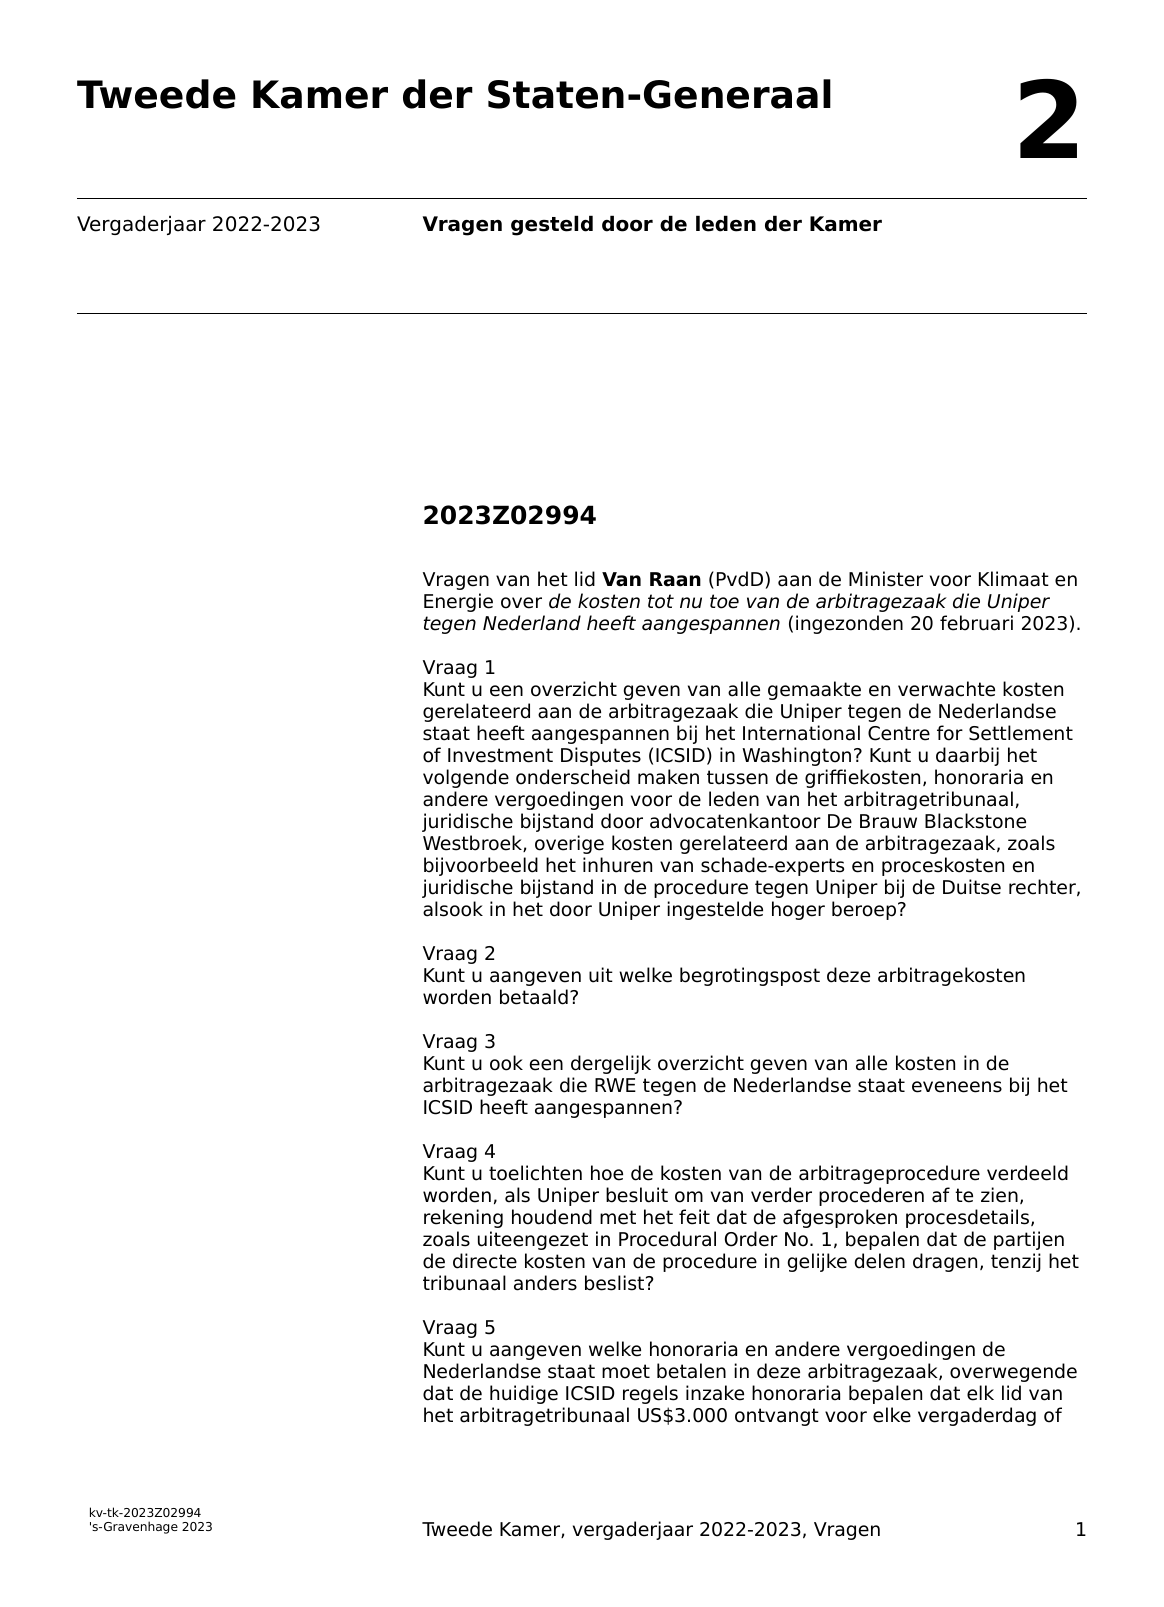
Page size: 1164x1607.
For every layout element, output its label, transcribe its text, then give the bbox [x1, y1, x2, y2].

table_cell Vragen gesteld door de leden der Kamer [422, 199, 1087, 313]
text Vraag 1 [422, 657, 1087, 679]
text Vraag 4 [422, 1141, 1087, 1163]
text kv-tk-2023Z02994 [88, 1506, 323, 1520]
text Vraag 2 [422, 943, 1087, 965]
text 2023Z02994 [422, 501, 1087, 531]
text Kunt u ook een dergelijk overzicht geven van alle kosten in de arbitragezaak die RWE tegen de Nederlandse staat eveneens bij het ICSID heeft aangespannen? [422, 1053, 1087, 1119]
text Kunt u toelichten hoe de kosten van de arbitrageprocedure verdeeld worden, als Uniper besluit om van verder procederen af te zien, rekening houdend met het feit dat de afgesproken procesdetails, zoals uiteengezet in Procedural Order No. 1, bepalen dat de partijen de directe kosten van de procedure in gelijke delen dragen, tenzij het tribunaal anders beslist? [422, 1163, 1087, 1295]
table_header Tweede Kamer der Staten-Generaal [77, 59, 886, 198]
text Kunt u een overzicht geven van alle gemaakte en verwachte kosten gerelateerd aan de arbitragezaak die Uniper tegen de Nederlandse staat heeft aangespannen bij het International Centre for Settlement of Investment Disputes (ICSID) in Washington? Kunt u daarbij het volgende onderscheid maken tussen de griffiekosten, honoraria en andere vergoedingen voor de leden van het arbitragetribunaal, juridische bijstand door advocatenkantoor De Brauw Blackstone Westbroek, overige kosten gerelateerd aan de arbitragezaak, zoals bijvoorbeeld het inhuren van schade-experts en proceskosten en juridische bijstand in de procedure tegen Uniper bij de Duitse rechter, alsook in het door Uniper ingestelde hoger beroep? [422, 679, 1087, 921]
text Vraag 5 [422, 1317, 1087, 1339]
text Vragen van het lid Van Raan (PvdD) aan de Minister voor Klimaat en Energie over de kosten tot nu toe van de arbitragezaak die Uniper tegen Nederland heeft aangespannen (ingezonden 20 februari 2023). [422, 569, 1087, 635]
text Vraag 3 [422, 1031, 1087, 1053]
text Kunt u aangeven uit welke begrotingspost deze arbitragekosten worden betaald? [422, 965, 1087, 1009]
text 's-Gravenhage 2023 [88, 1520, 323, 1534]
text Kunt u aangeven welke honoraria en andere vergoedingen de Nederlandse staat moet betalen in deze arbitragezaak, overwegende dat de huidige ICSID regels inzake honoraria bepalen dat elk lid van het arbitragetribunaal US$3.000 ontvangt voor elke vergaderdag of [422, 1339, 1087, 1427]
table_header 2 [886, 59, 1087, 198]
table_cell Vergaderjaar 2022-2023 [77, 199, 422, 313]
